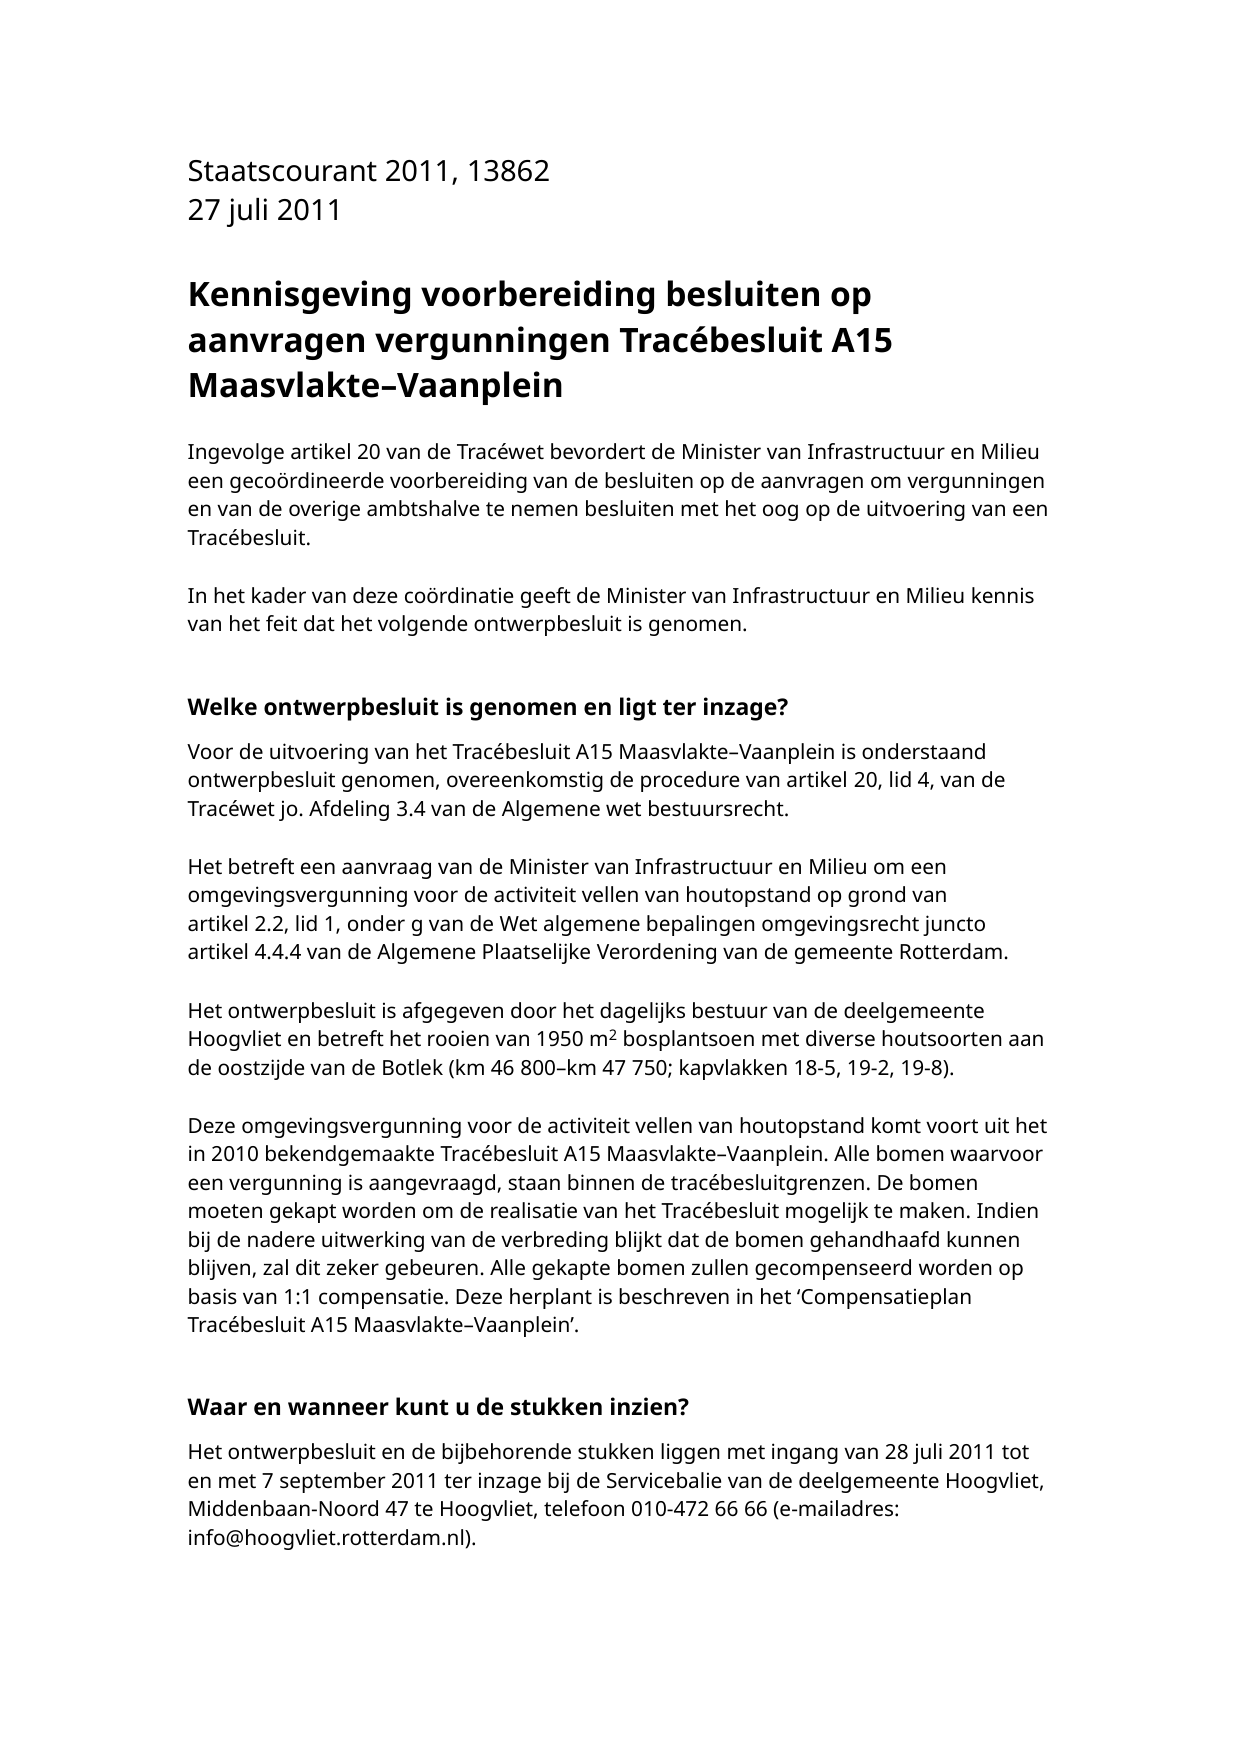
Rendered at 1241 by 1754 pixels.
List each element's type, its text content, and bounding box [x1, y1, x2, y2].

text Voor de uitvoering van het Tracébesluit A15 Maasvlakte–Vaanplein is onderstaand ontwerpbesluit genomen, overeenkomstig de procedure van artikel 20, lid 4, van de Tracéwet jo. Afdeling 3.4 van de Algemene wet bestuursrecht. [187, 737, 1053, 822]
subtitle Welke ontwerpbesluit is genomen en ligt ter inzage? [187, 691, 1053, 722]
text Ingevolge artikel 20 van de Tracéwet bevordert de Minister van Infrastructuur en Milieu een gecoördineerde voorbereiding van de besluiten op de aanvragen om vergunningen en van de overige ambtshalve te nemen besluiten met het oog op de uitvoering van een Tracébesluit. [187, 437, 1053, 551]
text Het betreft een aanvraag van de Minister van Infrastructuur en Milieu om een omgevingsvergunning voor de activiteit vellen van houtopstand op grond van artikel 2.2, lid 1, onder g van de Wet algemene bepalingen omgevingsrecht juncto artikel 4.4.4 van de Algemene Plaatselijke Verordening van de gemeente Rotterdam. [187, 852, 1053, 966]
text Het ontwerpbesluit en de bijbehorende stukken liggen met ingang van 28 juli 2011 tot en met 7 september 2011 ter inzage bij de Servicebalie van de deelgemeente Hoogvliet, Middenbaan-Noord 47 te Hoogvliet, telefoon 010-472 66 66 (e-mailadres: info@hoogvliet.rotterdam.nl). [187, 1437, 1053, 1551]
text Deze omgevingsvergunning voor de activiteit vellen van houtopstand komt voort uit het in 2010 bekendgemaakte Tracébesluit A15 Maasvlakte–Vaanplein. Alle bomen waarvoor een vergunning is aangevraagd, staan binnen de tracébesluitgrenzen. De bomen moeten gekapt worden om de realisatie van het Tracébesluit mogelijk te maken. Indien bij de nadere uitwerking van de verbreding blijkt dat de bomen gehandhaafd kunnen blijven, zal dit zeker gebeuren. Alle gekapte bomen zullen gecompenseerd worden op basis van 1:1 compensatie. Deze herplant is beschreven in het ‘Compensatieplan Tracébesluit A15 Maasvlakte–Vaanplein’. [187, 1111, 1053, 1339]
text Het ontwerpbesluit is afgegeven door het dagelijks bestuur van de deelgemeente Hoogvliet en betreft het rooien van 1950 m2 bosplantsoen met diverse houtsoorten aan de oostzijde van de Botlek (km 46 800–km 47 750; kapvlakken 18-5, 19-2, 19-8). [187, 996, 1053, 1081]
subtitle Waar en wanneer kunt u de stukken inzien? [187, 1391, 1053, 1422]
text In het kader van deze coördinatie geeft de Minister van Infrastructuur en Milieu kennis van het feit dat het volgende ontwerpbesluit is genomen. [187, 581, 1053, 638]
text 27 juli 2011 [187, 190, 1053, 229]
subtitle Kennisgeving voorbereiding besluiten op aanvragen vergunningen Tracébesluit A15 Maasvlakte–Vaanplein [187, 271, 1053, 407]
text Staatscourant 2011, 13862 [187, 150, 1053, 190]
